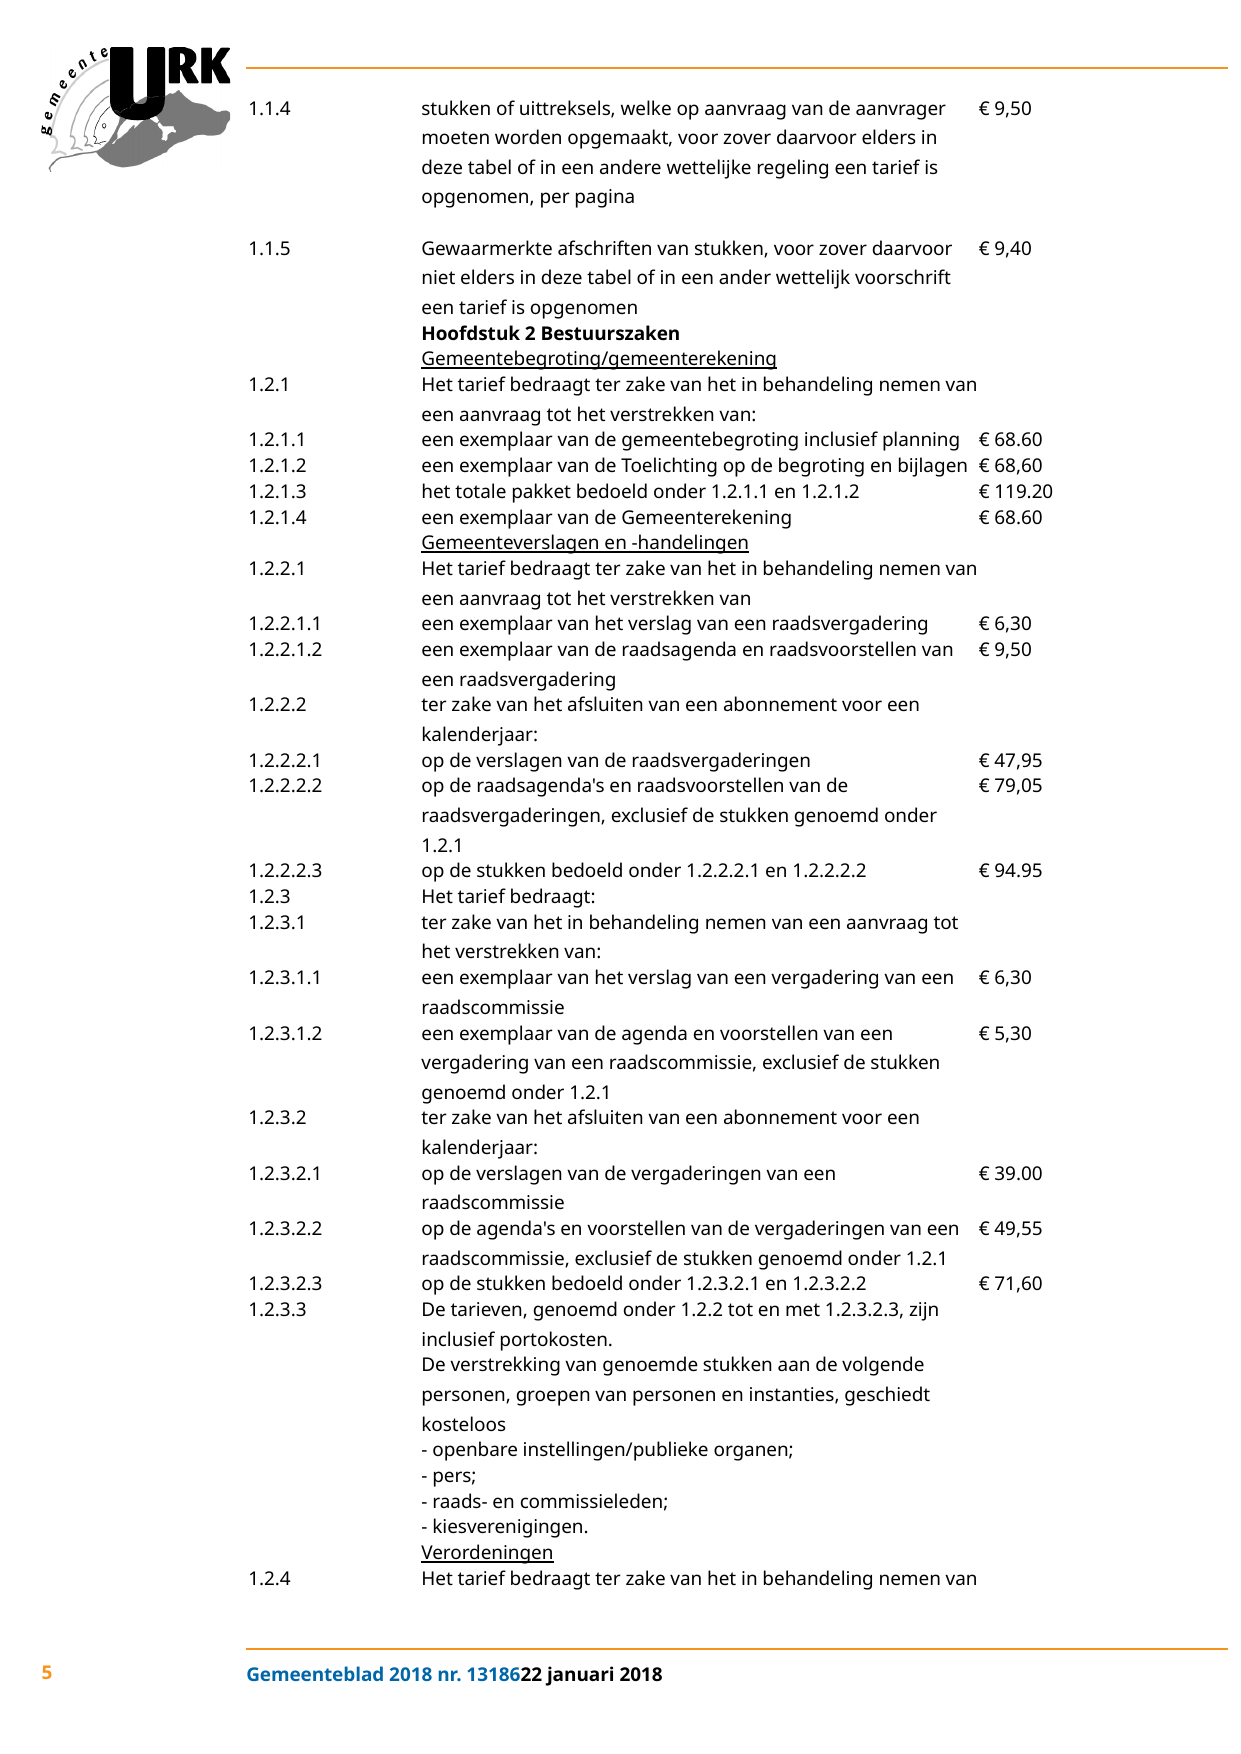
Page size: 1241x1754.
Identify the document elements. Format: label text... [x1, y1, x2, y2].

table_cell - raads- en commissieleden; [421, 1488, 978, 1514]
table_cell Het tarief bedraagt ter zake van het in behandeling nemen van een aanvraag tot het verstrekken van [421, 555, 978, 611]
table_cell 1.2.1.2 [248, 453, 421, 478]
table_cell € 71,60 [979, 1271, 1152, 1296]
table_cell De tarieven, genoemd onder 1.2.2 tot en met 1.2.3.2.3, zijn inclusief portokosten. [421, 1296, 978, 1352]
table_cell € 68,60 [979, 453, 1152, 478]
table_cell op de stukken bedoeld onder 1.2.3.2.1 en 1.2.3.2.2 [421, 1271, 978, 1296]
picture [41, 47, 231, 172]
table_cell ter zake van het afsluiten van een abonnement voor een kalenderjaar: [421, 1105, 978, 1160]
table_cell [979, 371, 1152, 427]
table_cell - kiesverenigingen. [421, 1514, 978, 1539]
table_cell [248, 1436, 421, 1462]
table_cell Het tarief bedraagt: [421, 883, 978, 909]
table_cell 1.2.2.2.1 [248, 747, 421, 773]
table_cell € 39.00 [979, 1160, 1152, 1215]
table_cell [979, 883, 1152, 909]
table_cell 1.2.3.2.2 [248, 1215, 421, 1271]
table_cell [979, 346, 1152, 371]
table_cell 1.2.3.1 [248, 909, 421, 964]
table_cell het totale pakket bedoeld onder 1.2.1.1 en 1.2.1.2 [421, 478, 978, 504]
table_cell [979, 320, 1152, 346]
table_cell Het tarief bedraagt ter zake van het in behandeling nemen van een aanvraag tot het verstrekken van: [421, 371, 978, 427]
table_cell [979, 692, 1152, 747]
table_cell [979, 209, 1152, 235]
table_cell [248, 1352, 421, 1436]
table_cell Gewaarmerkte afschriften van stukken, voor zover daarvoor niet elders in deze tabel of in een ander wettelijk voorschrift een tarief is opgenomen [421, 235, 978, 320]
table_cell een exemplaar van de agenda en voorstellen van een vergadering van een raadscommissie, exclusief de stukken genoemd onder 1.2.1 [421, 1020, 978, 1104]
table_cell [979, 1105, 1152, 1160]
table_cell Verordeningen [421, 1539, 978, 1565]
table_cell - pers; [421, 1462, 978, 1488]
table_cell [421, 209, 978, 235]
table_cell op de stukken bedoeld onder 1.2.2.2.1 en 1.2.2.2.2 [421, 858, 978, 883]
table_cell stukken of uittreksels, welke op aanvraag van de aanvrager moeten worden opgemaakt, voor zover daarvoor elders in deze tabel of in een andere wettelijke regeling een tarief is opgenomen, per pagina [421, 95, 978, 209]
table_cell [248, 209, 421, 235]
table_cell [979, 1436, 1152, 1462]
table_cell [979, 530, 1152, 555]
table_cell € 9,40 [979, 235, 1152, 320]
table_cell Het tarief bedraagt ter zake van het in behandeling nemen van [421, 1565, 978, 1591]
table_cell 1.2.3.1.2 [248, 1020, 421, 1104]
table_cell [979, 1514, 1152, 1539]
table_cell een exemplaar van de raadsagenda en raadsvoorstellen van een raadsvergadering [421, 636, 978, 692]
table_cell Gemeentebegroting/gemeenterekening [421, 346, 978, 371]
table_cell [248, 1539, 421, 1565]
table_cell € 79,05 [979, 773, 1152, 858]
table_cell [979, 1488, 1152, 1514]
table_cell 1.2.2.1.1 [248, 611, 421, 636]
table_cell 1.2.2.2 [248, 692, 421, 747]
table_cell op de verslagen van de raadsvergaderingen [421, 747, 978, 773]
table_cell 1.2.3.2.1 [248, 1160, 421, 1215]
table_cell 1.2.4 [248, 1565, 421, 1591]
table_cell [979, 909, 1152, 964]
table_cell 1.2.2.1.2 [248, 636, 421, 692]
table_cell € 119.20 [979, 478, 1152, 504]
table_cell - openbare instellingen/publieke organen; [421, 1436, 978, 1462]
table_cell een exemplaar van het verslag van een vergadering van een raadscommissie [421, 964, 978, 1020]
table_cell [979, 1462, 1152, 1488]
table_cell [248, 1488, 421, 1514]
table_cell Gemeenteverslagen en -handelingen [421, 530, 978, 555]
table_cell op de raadsagenda's en raadsvoorstellen van de raadsvergaderingen, exclusief de stukken genoemd onder 1.2.1 [421, 773, 978, 858]
table_cell [248, 1514, 421, 1539]
table_cell [979, 1565, 1152, 1591]
table_cell [248, 530, 421, 555]
table_cell 1.2.1.4 [248, 504, 421, 529]
table_cell € 47,95 [979, 747, 1152, 773]
table_cell € 6,30 [979, 611, 1152, 636]
table_cell € 68.60 [979, 427, 1152, 452]
table_cell € 9,50 [979, 636, 1152, 692]
table_cell 1.2.3.3 [248, 1296, 421, 1352]
table_cell een exemplaar van de gemeentebegroting inclusief planning [421, 427, 978, 452]
table_cell [979, 1539, 1152, 1565]
table_cell 1.2.1.3 [248, 478, 421, 504]
table_cell € 9,50 [979, 95, 1152, 209]
table_cell ter zake van het afsluiten van een abonnement voor een kalenderjaar: [421, 692, 978, 747]
table_cell een exemplaar van de Gemeenterekening [421, 504, 978, 529]
table_cell 1.2.3 [248, 883, 421, 909]
table_cell [979, 1296, 1152, 1352]
table_cell op de verslagen van de vergaderingen van een raadscommissie [421, 1160, 978, 1215]
table_cell 1.2.3.1.1 [248, 964, 421, 1020]
table_cell 1.1.4 [248, 95, 421, 209]
table_cell 1.2.1.1 [248, 427, 421, 452]
table_cell [248, 1462, 421, 1488]
table_cell 1.2.1 [248, 371, 421, 427]
table_cell € 94.95 [979, 858, 1152, 883]
table_cell € 68.60 [979, 504, 1152, 529]
table_cell 1.2.3.2 [248, 1105, 421, 1160]
table_cell 1.1.5 [248, 235, 421, 320]
table_cell [248, 346, 421, 371]
table_cell [979, 555, 1152, 611]
table_cell € 6,30 [979, 964, 1152, 1020]
table_cell € 5,30 [979, 1020, 1152, 1104]
table_cell op de agenda's en voorstellen van de vergaderingen van een raadscommissie, exclusief de stukken genoemd onder 1.2.1 [421, 1215, 978, 1271]
table_cell 1.2.2.2.2 [248, 773, 421, 858]
table_cell ter zake van het in behandeling nemen van een aanvraag tot het verstrekken van: [421, 909, 978, 964]
table_cell De verstrekking van genoemde stukken aan de volgende personen, groepen van personen en instanties, geschiedt kosteloos [421, 1352, 978, 1436]
table_cell 1.2.2.2.3 [248, 858, 421, 883]
table_cell 1.2.3.2.3 [248, 1271, 421, 1296]
table_cell [248, 320, 421, 346]
table_cell [979, 1352, 1152, 1436]
table_cell 1.2.2.1 [248, 555, 421, 611]
table_cell Hoofdstuk 2 Bestuurszaken [421, 320, 978, 346]
table_cell een exemplaar van het verslag van een raadsvergadering [421, 611, 978, 636]
table_cell een exemplaar van de Toelichting op de begroting en bijlagen [421, 453, 978, 478]
table_cell € 49,55 [979, 1215, 1152, 1271]
